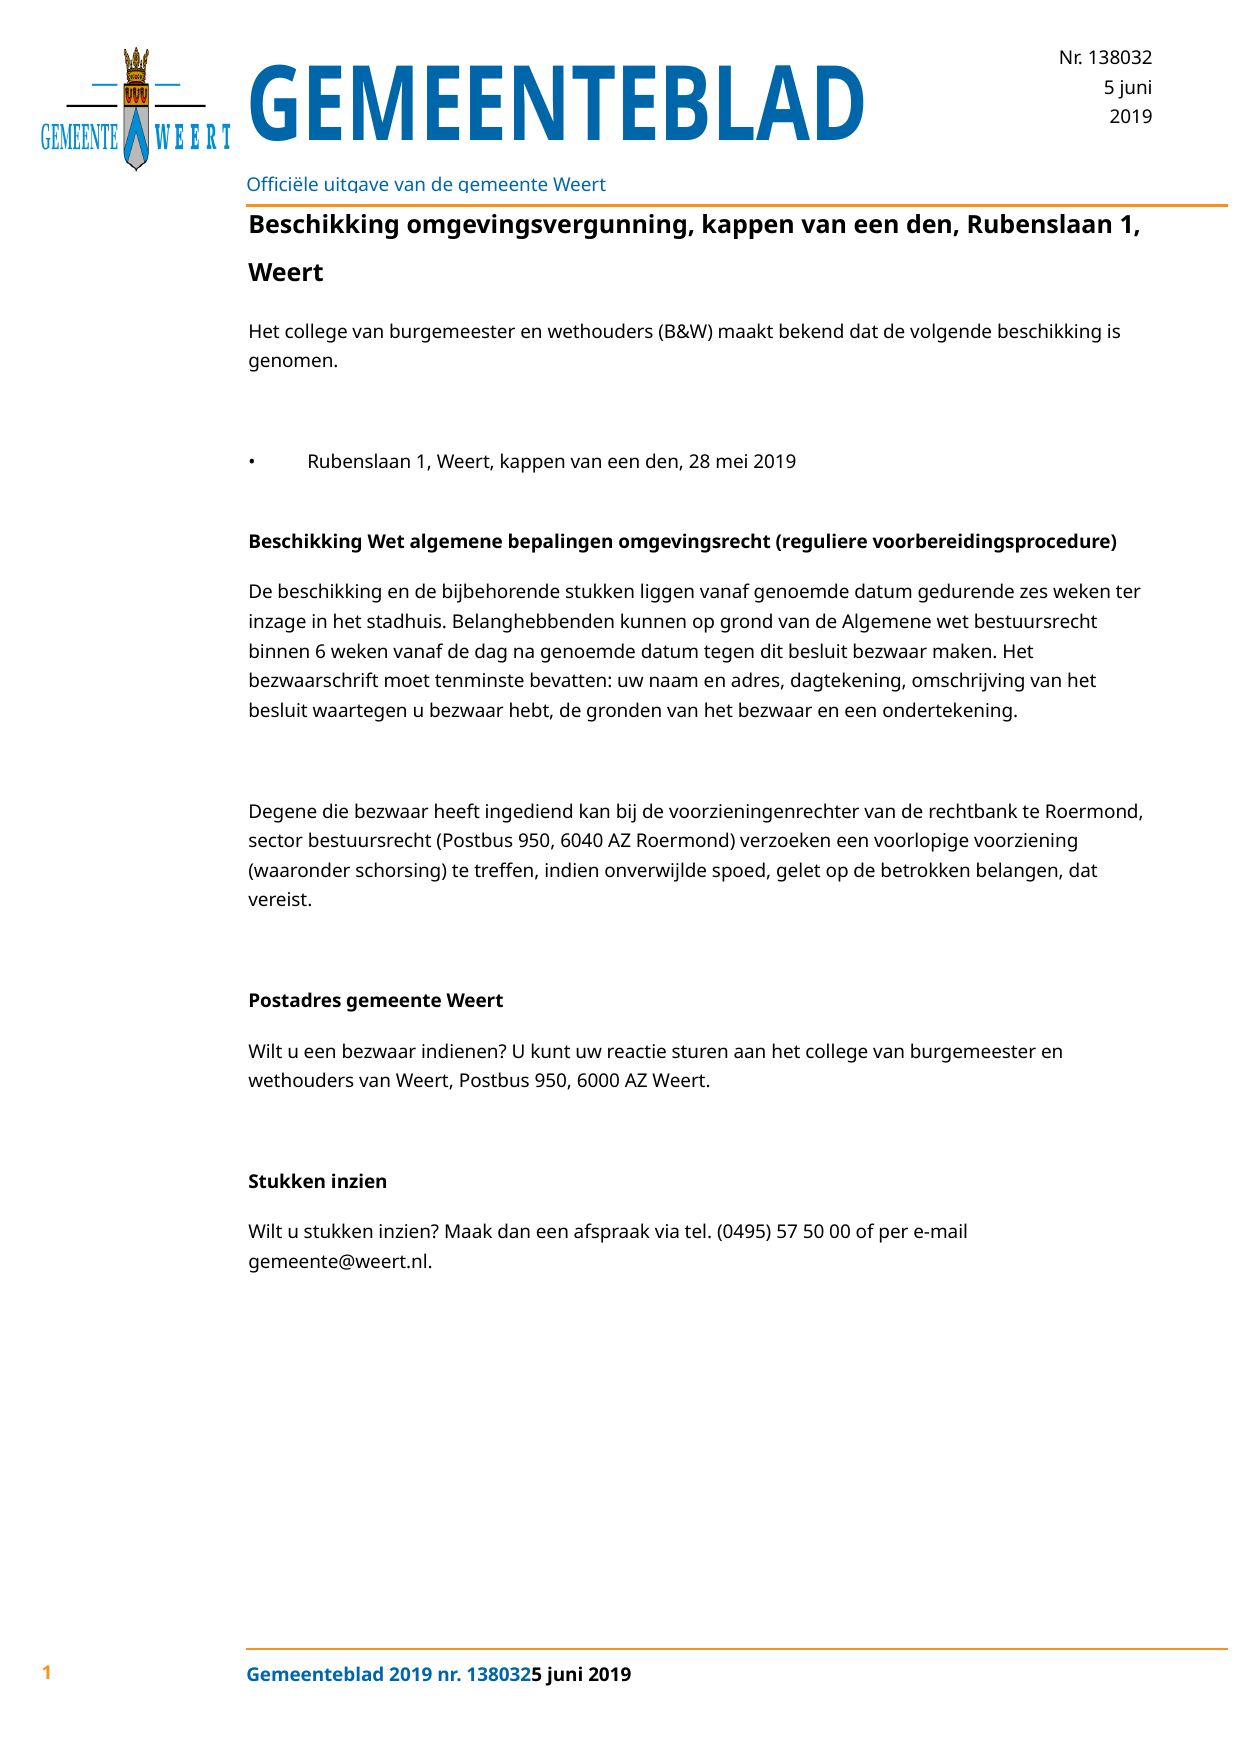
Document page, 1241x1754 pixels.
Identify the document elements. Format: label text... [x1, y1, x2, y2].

text De beschikking en de bijbehorende stukken liggen vanaf genoemde datum gedurende zes weken ter inzage in het stadhuis. Belanghebbenden kunnen op grond van de Algemene wet bestuursrecht binnen 6 weken vanaf de dag na genoemde datum tegen dit besluit bezwaar maken. Het bezwaarschrift moet tenminste bevatten: uw naam en adres, dagtekening, omschrijving van het besluit waartegen u bezwaar hebt, de gronden van het bezwaar en een ondertekening. [248, 579, 1152, 723]
text Degene die bezwaar heeft ingediend kan bij de voorzieningenrechter van de rechtbank te Roermond, sector bestuursrecht (Postbus 950, 6040 AZ Roermond) verzoeken een voorlopige voorziening (waaronder schorsing) te treffen, indien onverwijlde spoed, gelet op de betrokken belangen, dat vereist. [248, 798, 1152, 912]
text Postadres gemeente Weert [248, 987, 1152, 1013]
picture [41, 47, 231, 172]
text Stukken inzien [248, 1168, 1152, 1194]
text Het college van burgemeester en wethouders (B&W) maakt bekend dat de volgende beschikking is genomen. [248, 318, 1152, 373]
text Wilt u een bezwaar indienen? U kunt uw reactie sturen aan het college van burgemeester en wethouders van Weert, Postbus 950, 6000 AZ Weert. [248, 1038, 1152, 1093]
text Beschikking omgevingsvergunning, kappen van een den, Rubenslaan 1, Weert [248, 207, 1152, 288]
text Wilt u stukken inzien? Maak dan een afspraak via tel. (0495) 57 50 00 of per e-mail gemeente@weert.nl. [248, 1219, 1152, 1274]
text Beschikking Wet algemene bepalingen omgevingsrecht (reguliere voorbereidingsprocedure) [248, 528, 1152, 554]
list Rubenslaan 1, Weert, kappen van een den, 28 mei 2019 [248, 448, 1152, 474]
